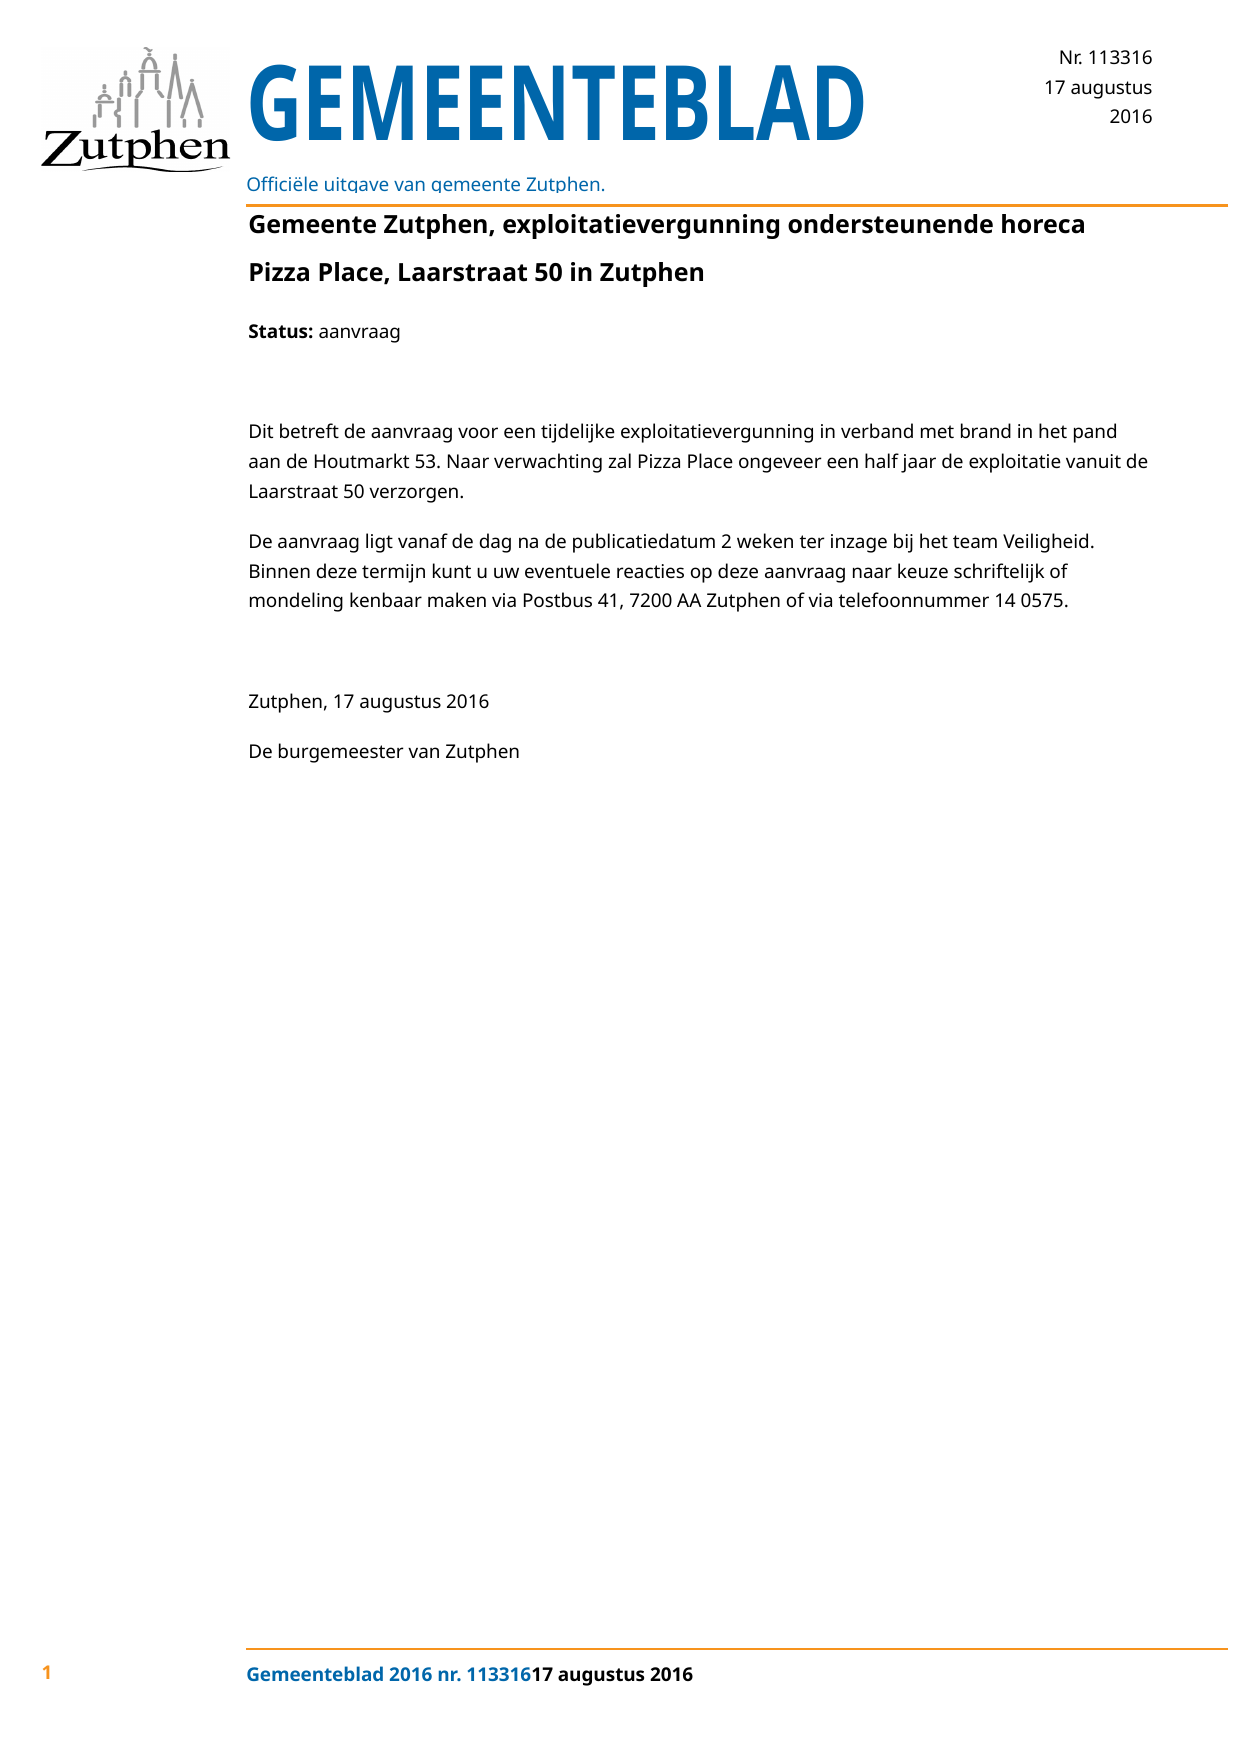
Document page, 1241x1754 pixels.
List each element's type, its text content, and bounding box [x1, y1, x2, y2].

text Gemeente Zutphen, exploitatievergunning ondersteunende horeca Pizza Place, Laarstraat 50 in Zutphen [248, 207, 1152, 288]
picture [41, 47, 231, 172]
text Zutphen, 17 augustus 2016 [248, 688, 1152, 714]
text De aanvraag ligt vanaf de dag na de publicatiedatum 2 weken ter inzage bij het team Veiligheid. Binnen deze termijn kunt u uw eventuele reacties op deze aanvraag naar keuze schriftelijk of mondeling kenbaar maken via Postbus 41, 7200 AA Zutphen of via telefoonnummer 14 0575. [248, 528, 1152, 613]
text De burgemeester van Zutphen [248, 739, 1152, 764]
text Status: aanvraag [248, 318, 1152, 344]
text Dit betreft de aanvraag voor een tijdelijke exploitatievergunning in verband met brand in het pand aan de Houtmarkt 53. Naar verwachting zal Pizza Place ongeveer een half jaar de exploitatie vanuit de Laarstraat 50 verzorgen. [248, 419, 1152, 504]
